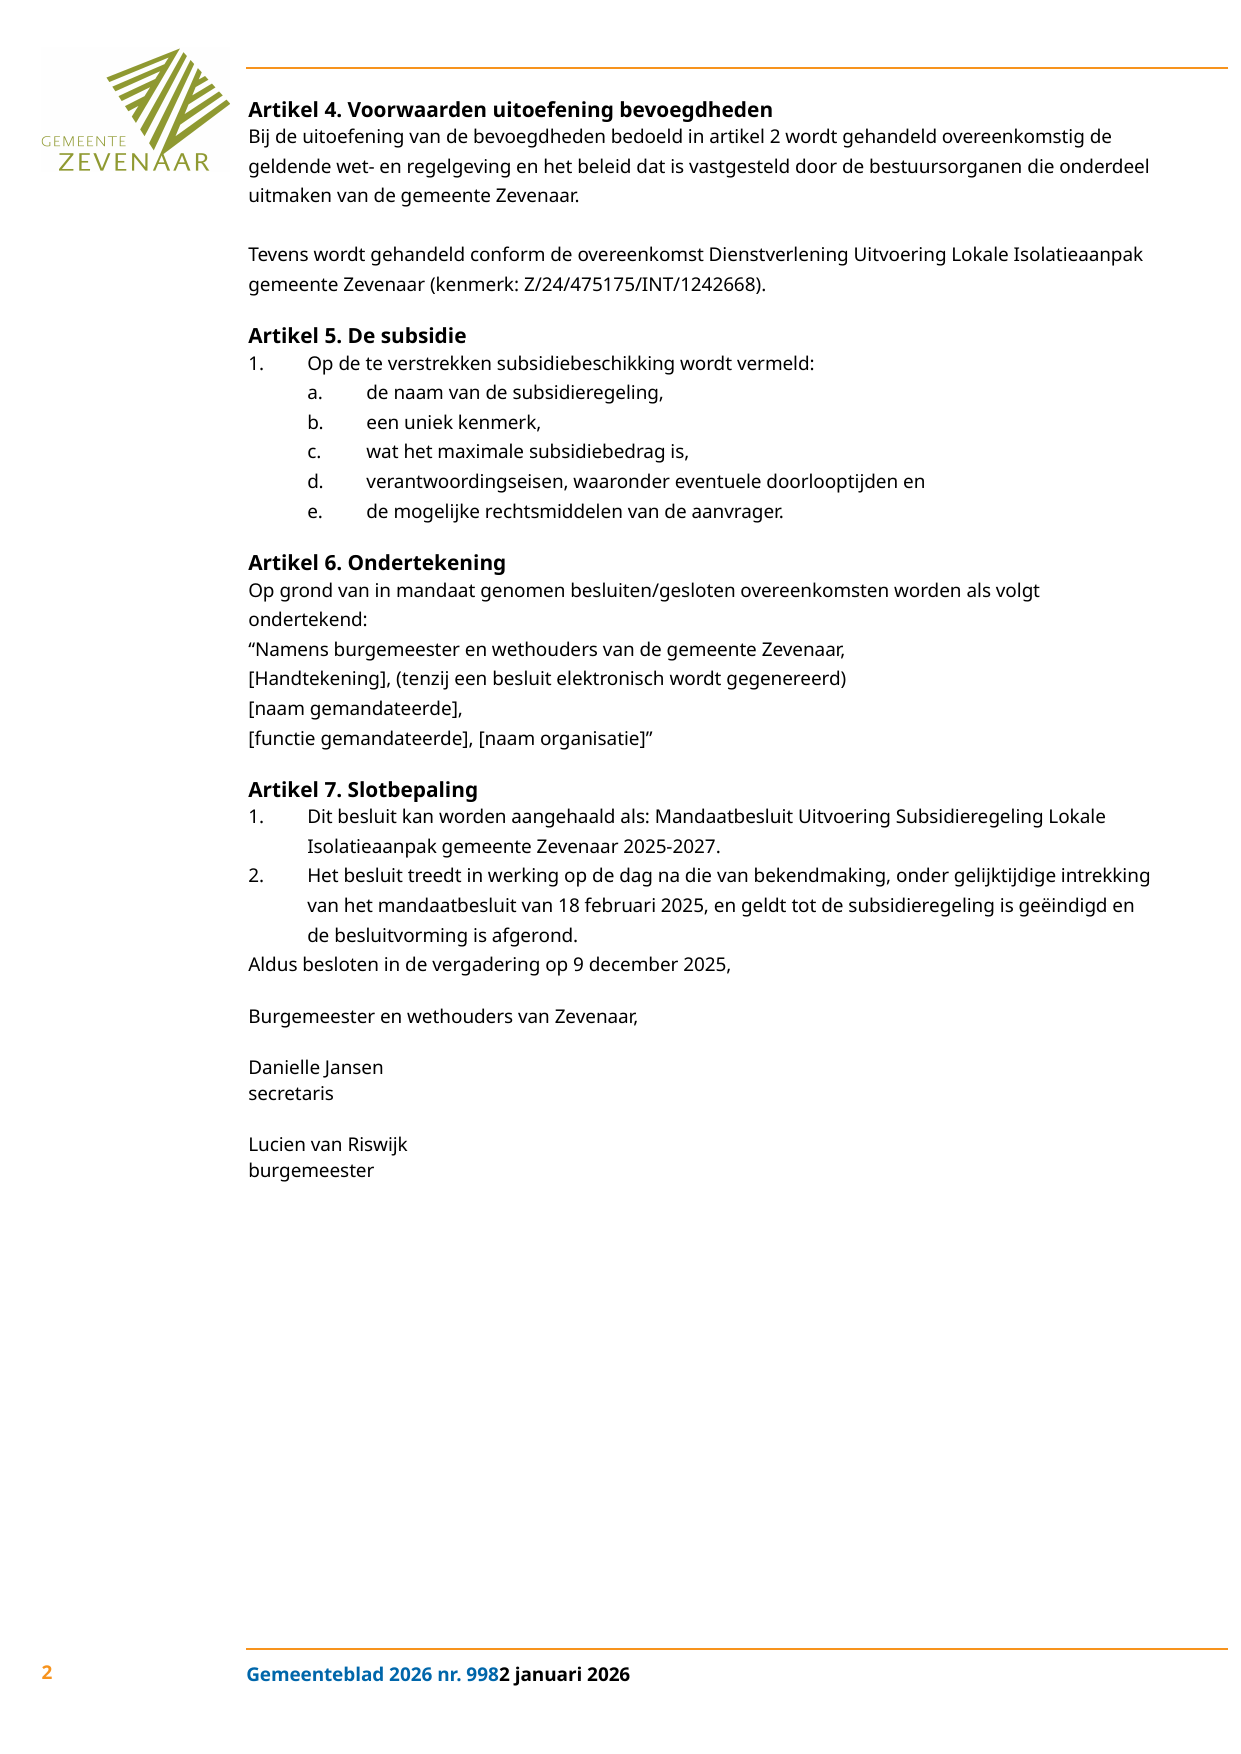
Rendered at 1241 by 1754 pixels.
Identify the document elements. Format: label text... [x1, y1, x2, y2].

text [naam gemandateerde], [248, 695, 1152, 721]
list de mogelijke rechtsmiddelen van de aanvrager. [307, 498, 1152, 524]
list wat het maximale subsidiebedrag is, [307, 439, 1152, 464]
list Op de te verstrekken subsidiebeschikking wordt vermeld: [248, 350, 1152, 376]
text [functie gemandateerde], [naam organisatie]” [248, 725, 1152, 750]
list Het besluit treedt in werking op de dag na die van bekendmaking, onder gelijktijdige intrekking van het mandaatbesluit van 18 februari 2025, en geldt tot de subsidieregeling is geëindigd en de besluitvorming is afgerond. [248, 863, 1152, 948]
text [Handtekening], (tenzij een besluit elektronisch wordt gegenereerd) [248, 666, 1152, 691]
text Artikel 6. Ondertekening [248, 548, 1152, 577]
text Artikel 7. Slotbepaling [248, 775, 1152, 803]
text “Namens burgemeester en wethouders van de gemeente Zevenaar, [248, 636, 1152, 662]
text Danielle Jansen [248, 1054, 1152, 1080]
text Artikel 5. De subsidie [248, 322, 1152, 350]
text Tevens wordt gehandeld conform de overeenkomst Dienstverlening Uitvoering Lokale Isolatieaanpak gemeente Zevenaar (kenmerk: Z/24/475175/INT/1242668). [248, 242, 1152, 297]
text Burgemeester en wethouders van Zevenaar, [248, 1003, 1152, 1029]
text burgemeester [248, 1157, 1152, 1183]
text Artikel 4. Voorwaarden uitoefening bevoegdheden [248, 95, 1152, 123]
list een uniek kenmerk, [307, 409, 1152, 435]
text secretaris [248, 1080, 1152, 1106]
list verantwoordingseisen, waaronder eventuele doorlooptijden en [307, 468, 1152, 494]
text Op grond van in mandaat genomen besluiten/gesloten overeenkomsten worden als volgt ondertekend: [248, 577, 1152, 632]
list de naam van de subsidieregeling, [307, 379, 1152, 405]
picture [41, 47, 231, 172]
text Bij de uitoefening van de bevoegdheden bedoeld in artikel 2 wordt gehandeld overeenkomstig de geldende wet- en regelgeving en het beleid dat is vastgesteld door de bestuursorganen die onderdeel uitmaken van de gemeente Zevenaar. [248, 123, 1152, 208]
list Dit besluit kan worden aangehaald als: Mandaatbesluit Uitvoering Subsidieregeling Lokale Isolatieaanpak gemeente Zevenaar 2025-2027. [248, 803, 1152, 859]
text Lucien van Riswijk [248, 1132, 1152, 1157]
text Aldus besloten in de vergadering op 9 december 2025, [248, 951, 1152, 977]
